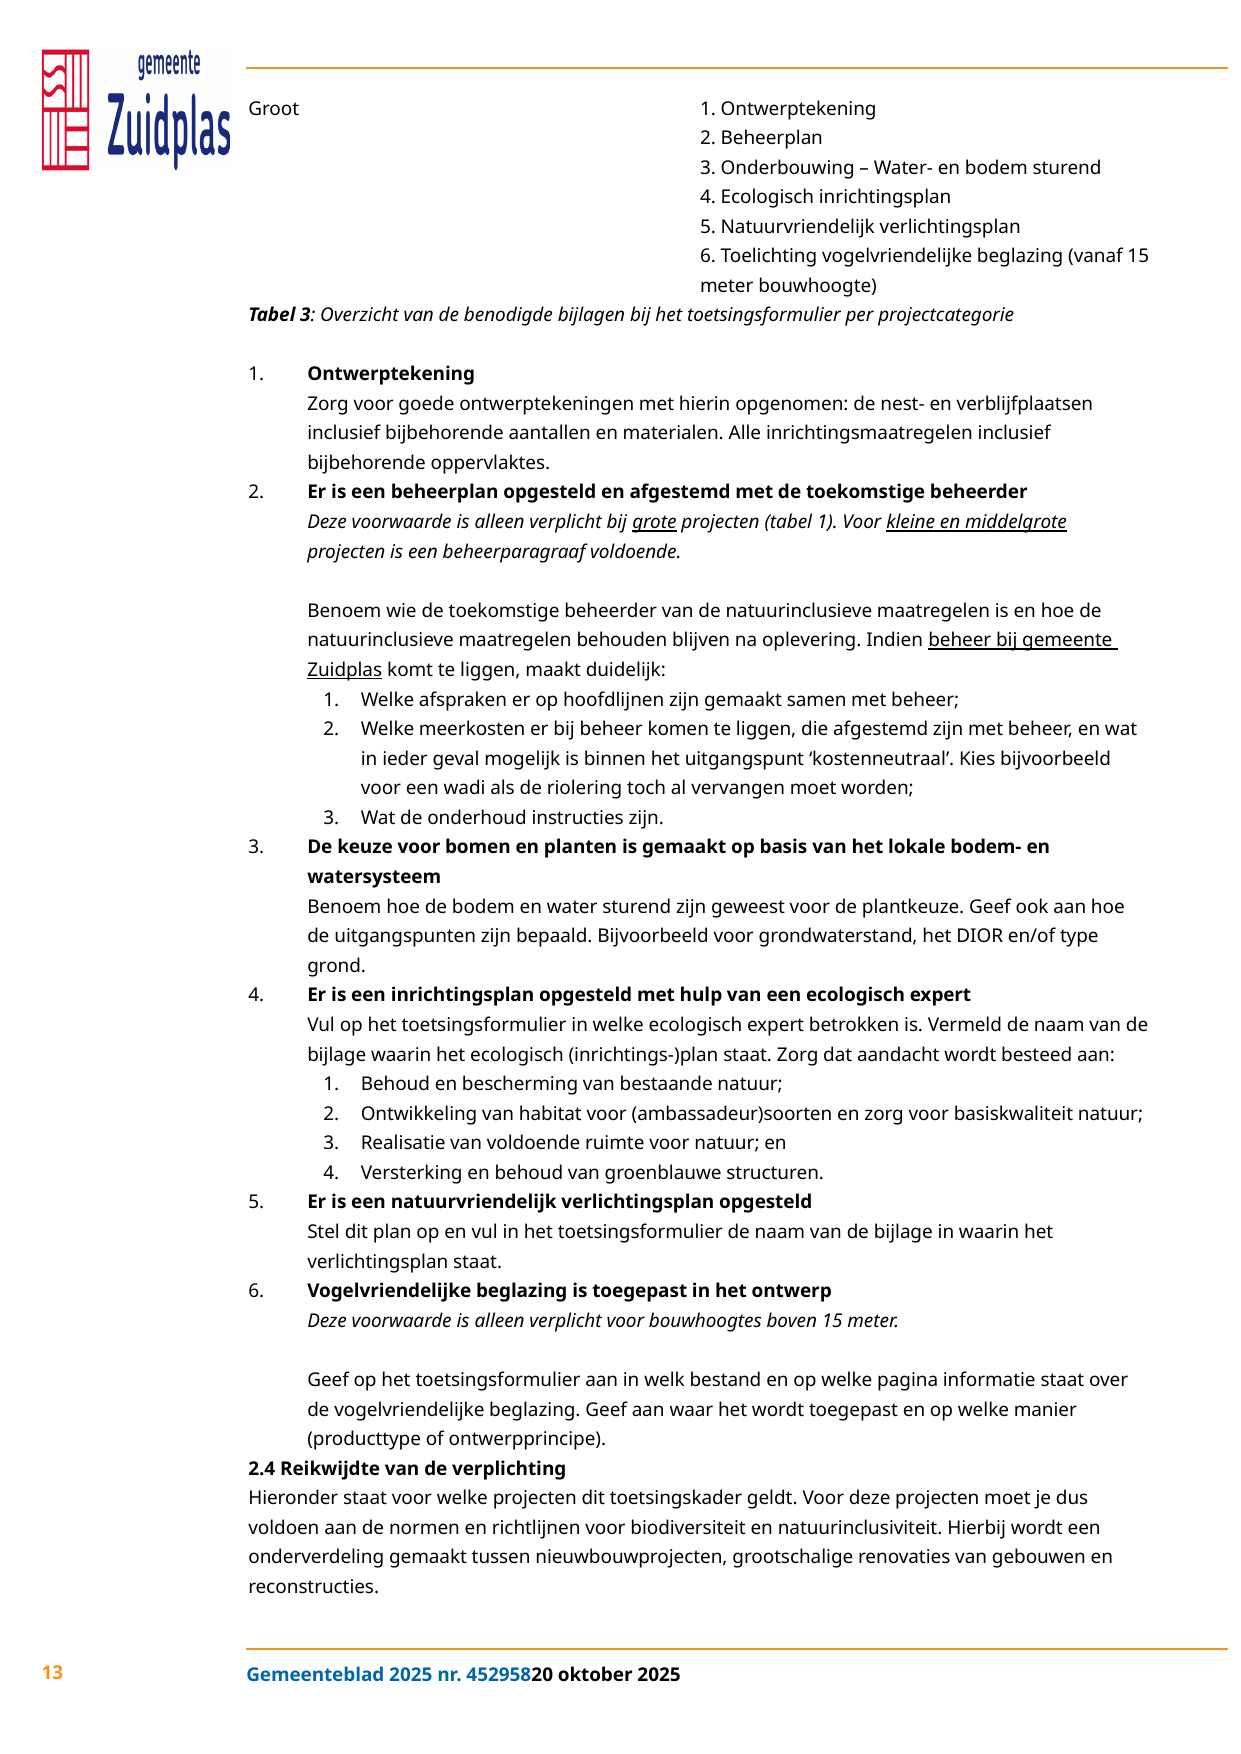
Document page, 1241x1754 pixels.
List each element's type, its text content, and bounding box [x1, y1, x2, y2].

table_cell Groot [248, 95, 700, 298]
list Ontwikkeling van habitat voor (ambassadeur)soorten en zorg voor basiskwaliteit natuur; [323, 1100, 1152, 1126]
list Benoem wie de toekomstige beheerder van de natuurinclusieve maatregelen is en hoe de natuurinclusieve maatregelen behouden blijven na oplevering. Indien beheer bij gemeente Zuidplas komt te liggen, maakt duidelijk: [248, 597, 1152, 682]
text Hieronder staat voor welke projecten dit toetsingskader geldt. Voor deze projecten moet je dus voldoen aan de normen en richtlijnen voor biodiversiteit en natuurinclusiviteit. Hierbij wordt een onderverdeling gemaakt tussen nieuwbouwprojecten, grootschalige renovaties van gebouwen en reconstructies. [248, 1484, 1152, 1599]
list Benoem hoe de bodem en water sturend zijn geweest voor de plantkeuze. Geef ook aan hoe de uitgangspunten zijn bepaald. Bijvoorbeeld voor grondwaterstand, het DIOR en/of type grond. [248, 893, 1152, 978]
picture [41, 47, 231, 172]
table_cell 1. Ontwerptekening 2. Beheerplan 3. Onderbouwing – Water- en bodem sturend 4. Ecologisch inrichtingsplan 5. Natuurvriendelijk verlichtingsplan 6. Toelichting vogelvriendelijke beglazing (vanaf 15 meter bouwhoogte) [700, 95, 1152, 298]
list Wat de onderhoud instructies zijn. [323, 804, 1152, 830]
list Welke afspraken er op hoofdlijnen zijn gemaakt samen met beheer; [323, 686, 1152, 712]
list Er is een beheerplan opgesteld en afgestemd met de toekomstige beheerder [248, 479, 1152, 504]
text 2.4 Reikwijdte van de verplichting [248, 1455, 1152, 1481]
text Tabel 3: Overzicht van de benodigde bijlagen bij het toetsingsformulier per projectcategorie [248, 301, 1152, 327]
list Deze voorwaarde is alleen verplicht voor bouwhoogtes boven 15 meter. [248, 1307, 1152, 1333]
list Er is een inrichtingsplan opgesteld met hulp van een ecologisch expert [248, 982, 1152, 1007]
list Vul op het toetsingsformulier in welke ecologisch expert betrokken is. Vermeld de naam van de bijlage waarin het ecologisch (inrichtings-)plan staat. Zorg dat aandacht wordt besteed aan: [248, 1011, 1152, 1067]
list Ontwerptekening [248, 360, 1152, 386]
list Stel dit plan op en vul in het toetsingsformulier de naam van de bijlage in waarin het verlichtingsplan staat. [248, 1218, 1152, 1274]
list Vogelvriendelijke beglazing is toegepast in het ontwerp [248, 1277, 1152, 1303]
list Zorg voor goede ontwerptekeningen met hierin opgenomen: de nest- en verblijfplaatsen inclusief bijbehorende aantallen en materialen. Alle inrichtingsmaatregelen inclusief bijbehorende oppervlaktes. [248, 390, 1152, 475]
list Realisatie van voldoende ruimte voor natuur; en [323, 1129, 1152, 1155]
list Er is een natuurvriendelijk verlichtingsplan opgesteld [248, 1189, 1152, 1214]
list Versterking en behoud van groenblauwe structuren. [323, 1159, 1152, 1185]
list De keuze voor bomen en planten is gemaakt op basis van het lokale bodem- en watersysteem [248, 834, 1152, 889]
list Geef op het toetsingsformulier aan in welk bestand en op welke pagina informatie staat over de vogelvriendelijke beglazing. Geef aan waar het wordt toegepast en op welke manier (producttype of ontwerpprincipe). [248, 1366, 1152, 1451]
list Deze voorwaarde is alleen verplicht bij grote projecten (tabel 1). Voor kleine en middelgrote projecten is een beheerparagraaf voldoende. [248, 508, 1152, 564]
list Welke meerkosten er bij beheer komen te liggen, die afgestemd zijn met beheer, en wat in ieder geval mogelijk is binnen het uitgangspunt ‘kostenneutraal’. Kies bijvoorbeeld voor een wadi als de riolering toch al vervangen moet worden; [323, 715, 1152, 800]
list Behoud en bescherming van bestaande natuur; [323, 1070, 1152, 1096]
